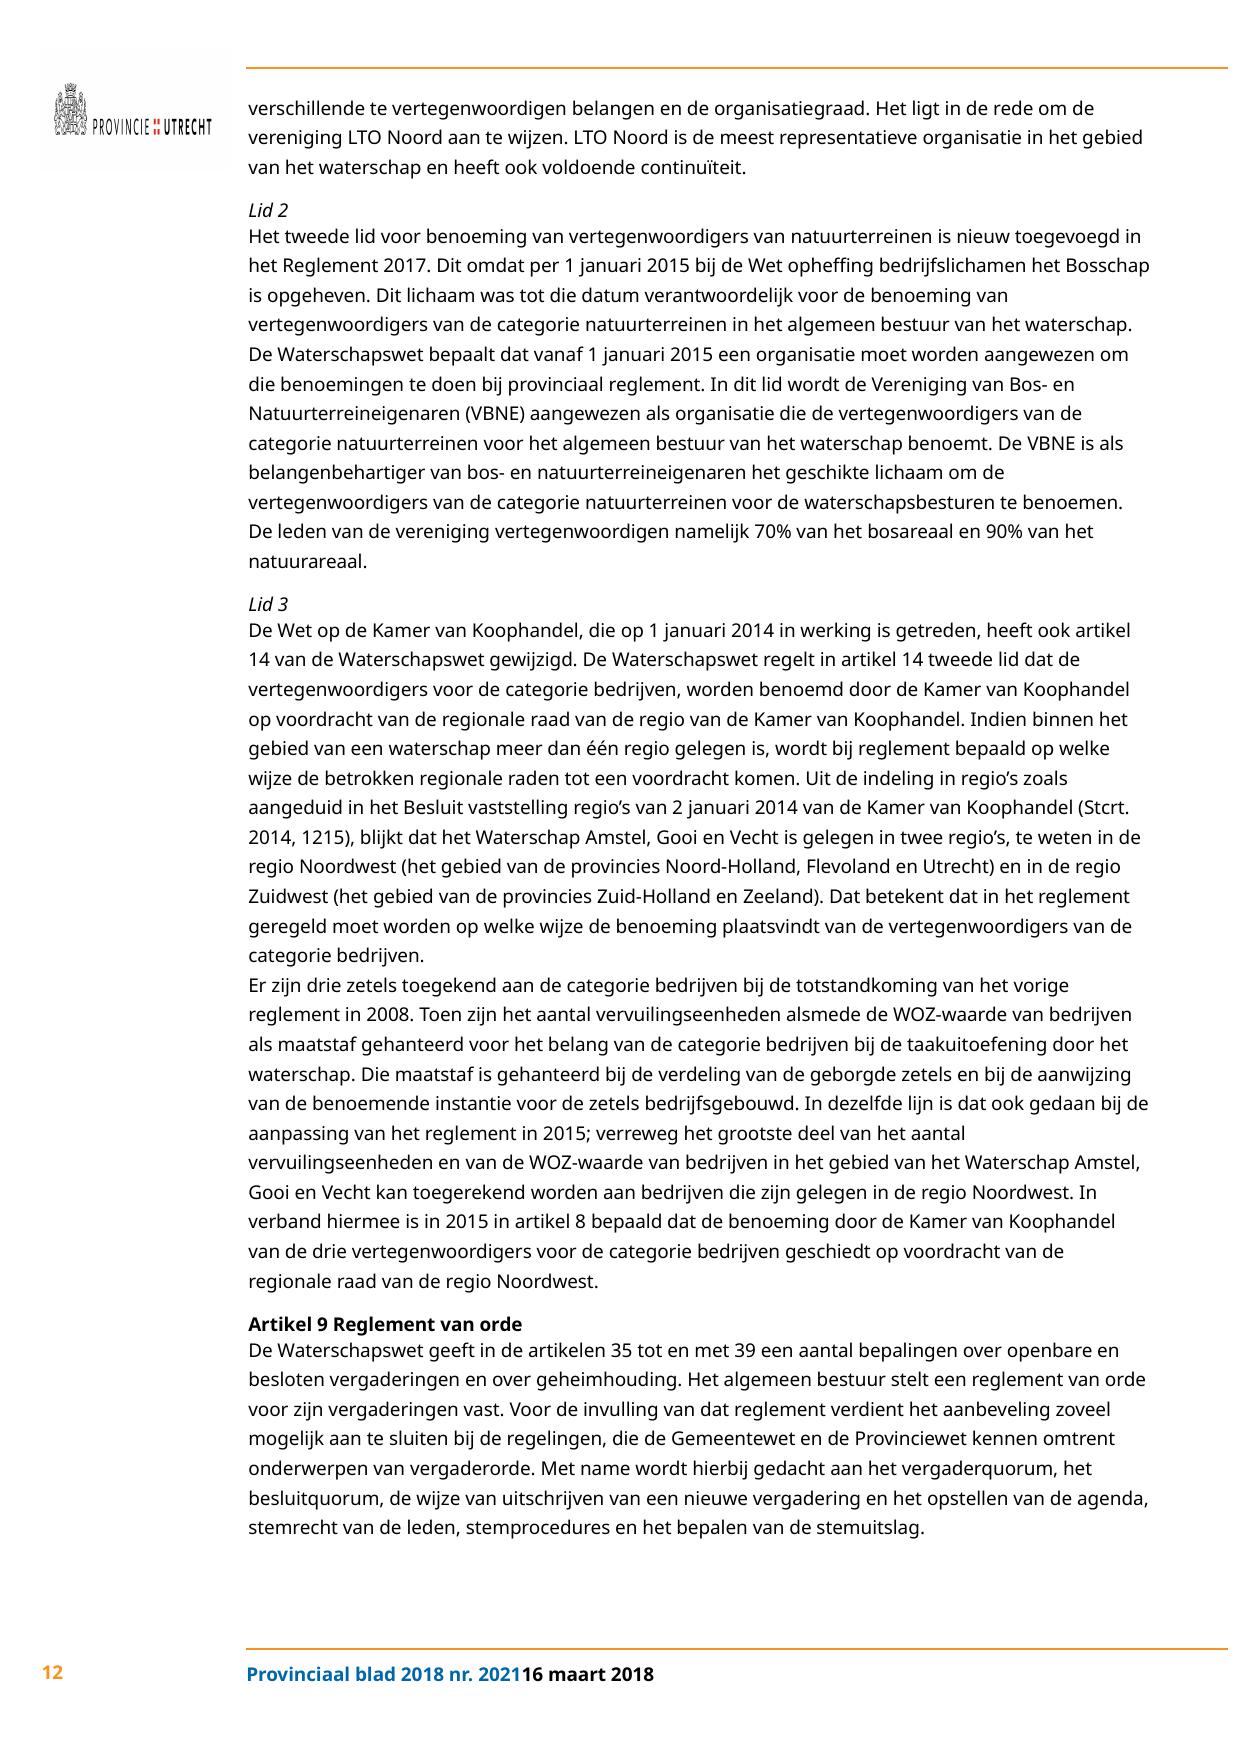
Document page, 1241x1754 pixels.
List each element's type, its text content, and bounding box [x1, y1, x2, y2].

text Het tweede lid voor benoeming van vertegenwoordigers van natuurterreinen is nieuw toegevoegd in het Reglement 2017. Dit omdat per 1 januari 2015 bij de Wet opheffing bedrijfslichamen het Bosschap is opgeheven. Dit lichaam was tot die datum verantwoordelijk voor de benoeming van vertegenwoordigers van de categorie natuurterreinen in het algemeen bestuur van het waterschap. [248, 223, 1152, 337]
text Lid 3 [248, 591, 1152, 617]
text verschillende te vertegenwoordigen belangen en de organisatiegraad. Het ligt in de rede om de vereniging LTO Noord aan te wijzen. LTO Noord is de meest representatieve organisatie in het gebied van het waterschap en heeft ook voldoende continuïteit. [248, 95, 1152, 180]
text Er zijn drie zetels toegekend aan de categorie bedrijven bij de totstandkoming van het vorige reglement in 2008. Toen zijn het aantal vervuilingseenheden alsmede de WOZ-waarde van bedrijven als maatstaf gehanteerd voor het belang van de categorie bedrijven bij de taakuitoefening door het waterschap. Die maatstaf is gehanteerd bij de verdeling van de geborgde zetels en bij de aanwijzing van de benoemende instantie voor de zetels bedrijfsgebouwd. In dezelfde lijn is dat ook gedaan bij de aanpassing van het reglement in 2015; verreweg het grootste deel van het aantal vervuilingseenheden en van de WOZ-waarde van bedrijven in het gebied van het Waterschap Amstel, Gooi en Vecht kan toegerekend worden aan bedrijven die zijn gelegen in de regio Noordwest. In verband hiermee is in 2015 in artikel 8 bepaald dat de benoeming door de Kamer van Koophandel van de drie vertegenwoordigers voor de categorie bedrijven geschiedt op voordracht van de regionale raad van de regio Noordwest. [248, 972, 1152, 1294]
text Lid 2 [248, 197, 1152, 223]
text De Wet op de Kamer van Koophandel, die op 1 januari 2014 in werking is getreden, heeft ook artikel 14 van de Waterschapswet gewijzigd. De Waterschapswet regelt in artikel 14 tweede lid dat de vertegenwoordigers voor de categorie bedrijven, worden benoemd door de Kamer van Koophandel op voordracht van de regionale raad van de regio van de Kamer van Koophandel. Indien binnen het gebied van een waterschap meer dan één regio gelegen is, wordt bij reglement bepaald op welke wijze de betrokken regionale raden tot een voordracht komen. Uit de indeling in regio’s zoals aangeduid in het Besluit vaststelling regio’s van 2 januari 2014 van de Kamer van Koophandel (Stcrt. 2014, 1215), blijkt dat het Waterschap Amstel, Gooi en Vecht is gelegen in twee regio’s, te weten in de regio Noordwest (het gebied van de provincies Noord-Holland, Flevoland en Utrecht) en in de regio Zuidwest (het gebied van de provincies Zuid-Holland en Zeeland). Dat betekent dat in het reglement geregeld moet worden op welke wijze de benoeming plaatsvindt van de vertegenwoordigers van de categorie bedrijven. [248, 617, 1152, 968]
text De Waterschapswet geeft in de artikelen 35 tot en met 39 een aantal bepalingen over openbare en besloten vergaderingen en over geheimhouding. Het algemeen bestuur stelt een reglement van orde voor zijn vergaderingen vast. Voor de invulling van dat reglement verdient het aanbeveling zoveel mogelijk aan te sluiten bij de regelingen, die de Gemeentewet en de Provinciewet kennen omtrent onderwerpen van vergaderorde. Met name wordt hierbij gedacht aan het vergaderquorum, het besluitquorum, de wijze van uitschrijven van een nieuwe vergadering en het opstellen van de agenda, stemrecht van de leden, stemprocedures en het bepalen van de stemuitslag. [248, 1337, 1152, 1540]
text Artikel 9 Reglement van orde [248, 1311, 1152, 1337]
text De Waterschapswet bepaalt dat vanaf 1 januari 2015 een organisatie moet worden aangewezen om die benoemingen te doen bij provinciaal reglement. In dit lid wordt de Vereniging van Bos- en Natuurterreineigenaren (VBNE) aangewezen als organisatie die de vertegenwoordigers van de categorie natuurterreinen voor het algemeen bestuur van het waterschap benoemt. De VBNE is als belangenbehartiger van bos- en natuurterreineigenaren het geschikte lichaam om de vertegenwoordigers van de categorie natuurterreinen voor de waterschapsbesturen te benoemen. De leden van de vereniging vertegenwoordigen namelijk 70% van het bosareaal en 90% van het natuurareaal. [248, 341, 1152, 574]
picture [41, 47, 231, 172]
